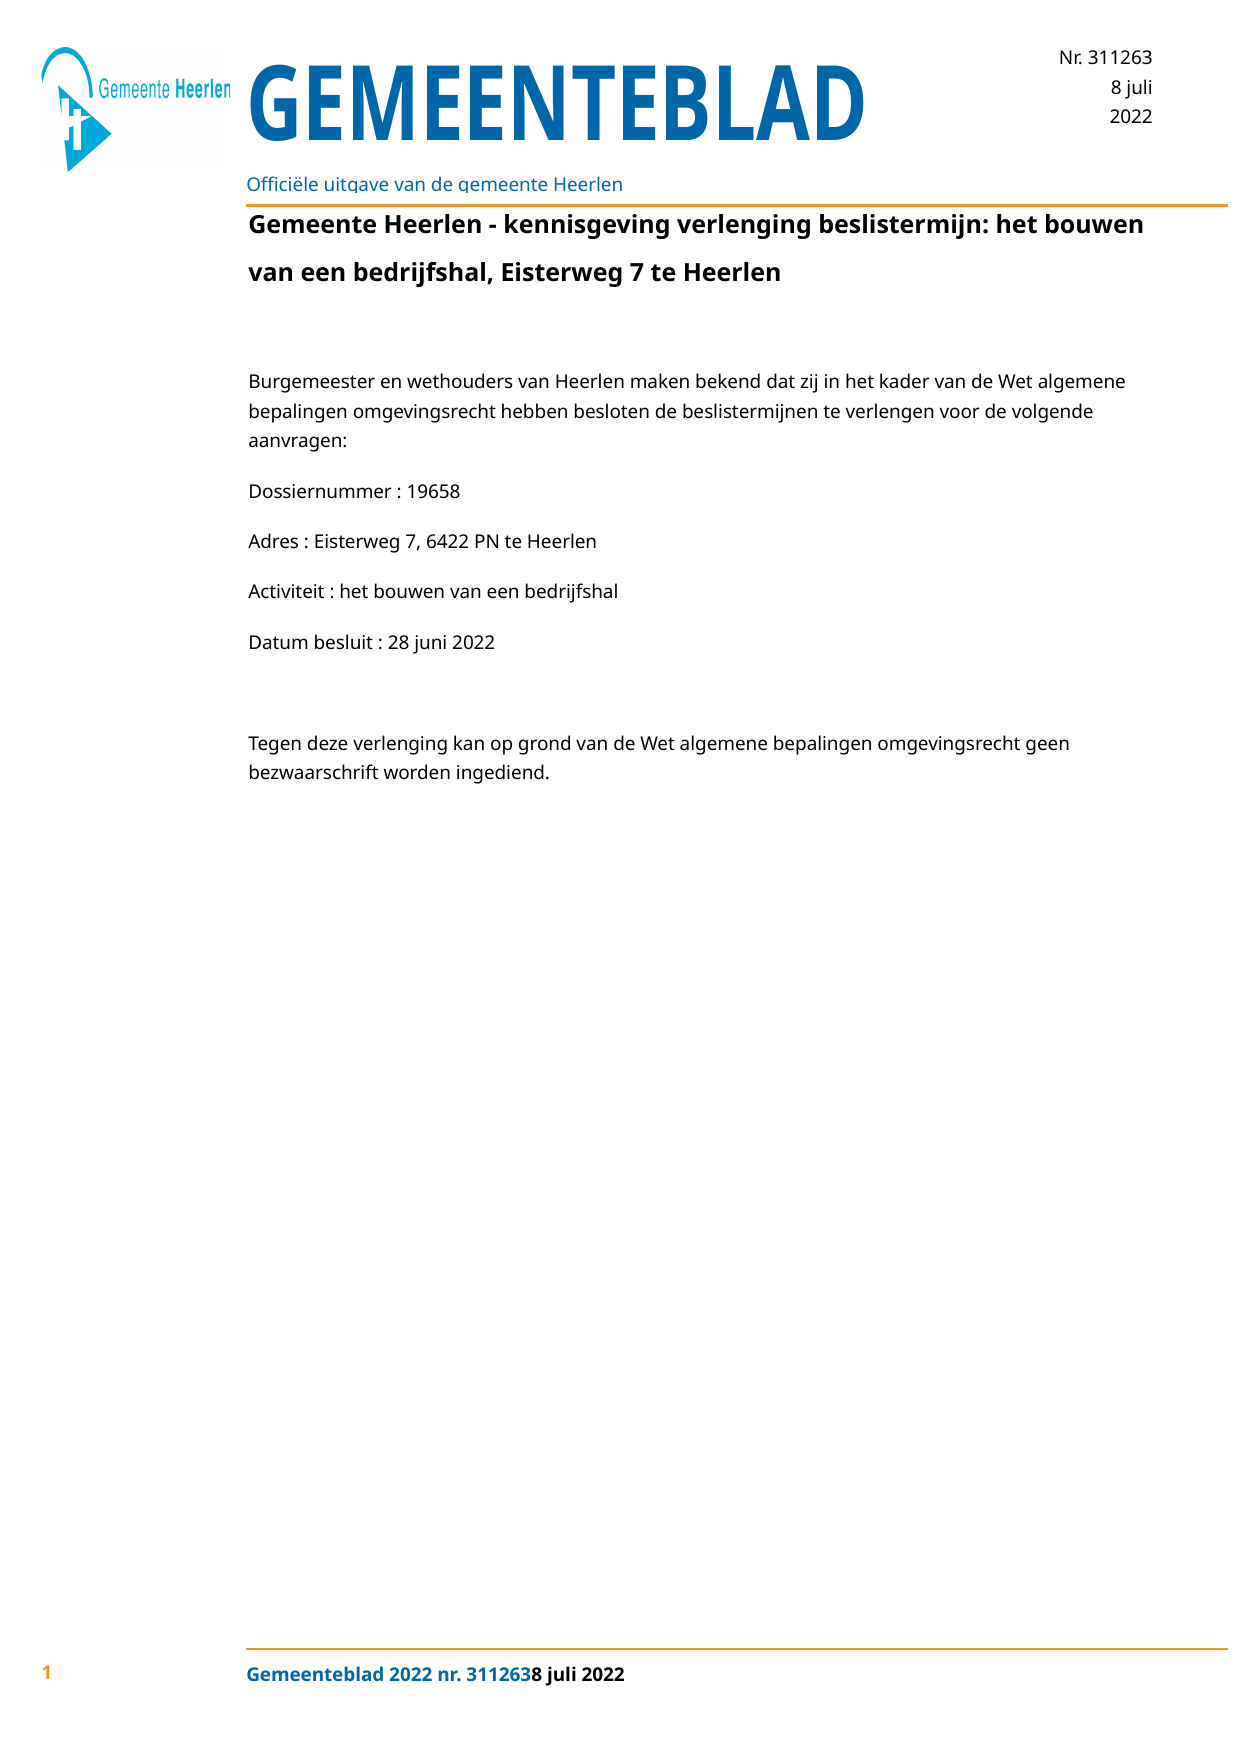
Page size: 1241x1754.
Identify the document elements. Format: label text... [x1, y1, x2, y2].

text Dossiernummer : 19658 [248, 478, 1152, 504]
picture [41, 47, 231, 172]
picture [41, 47, 59, 70]
text Adres : Eisterweg 7, 6422 PN te Heerlen [248, 528, 1152, 554]
text Activiteit : het bouwen van een bedrijfshal [248, 579, 1152, 604]
text Datum besluit : 28 juni 2022 [248, 629, 1152, 655]
text Tegen deze verlenging kan op grond van de Wet algemene bepalingen omgevingsrecht geen bezwaarschrift worden ingediend. [248, 730, 1152, 785]
text Gemeente Heerlen - kennisgeving verlenging beslistermijn: het bouwen van een bedrijfshal, Eisterweg 7 te Heerlen [248, 207, 1152, 288]
text Burgemeester en wethouders van Heerlen maken bekend dat zij in het kader van de Wet algemene bepalingen omgevingsrecht hebben besloten de beslistermijnen te verlengen voor de volgende aanvragen: [248, 368, 1152, 453]
